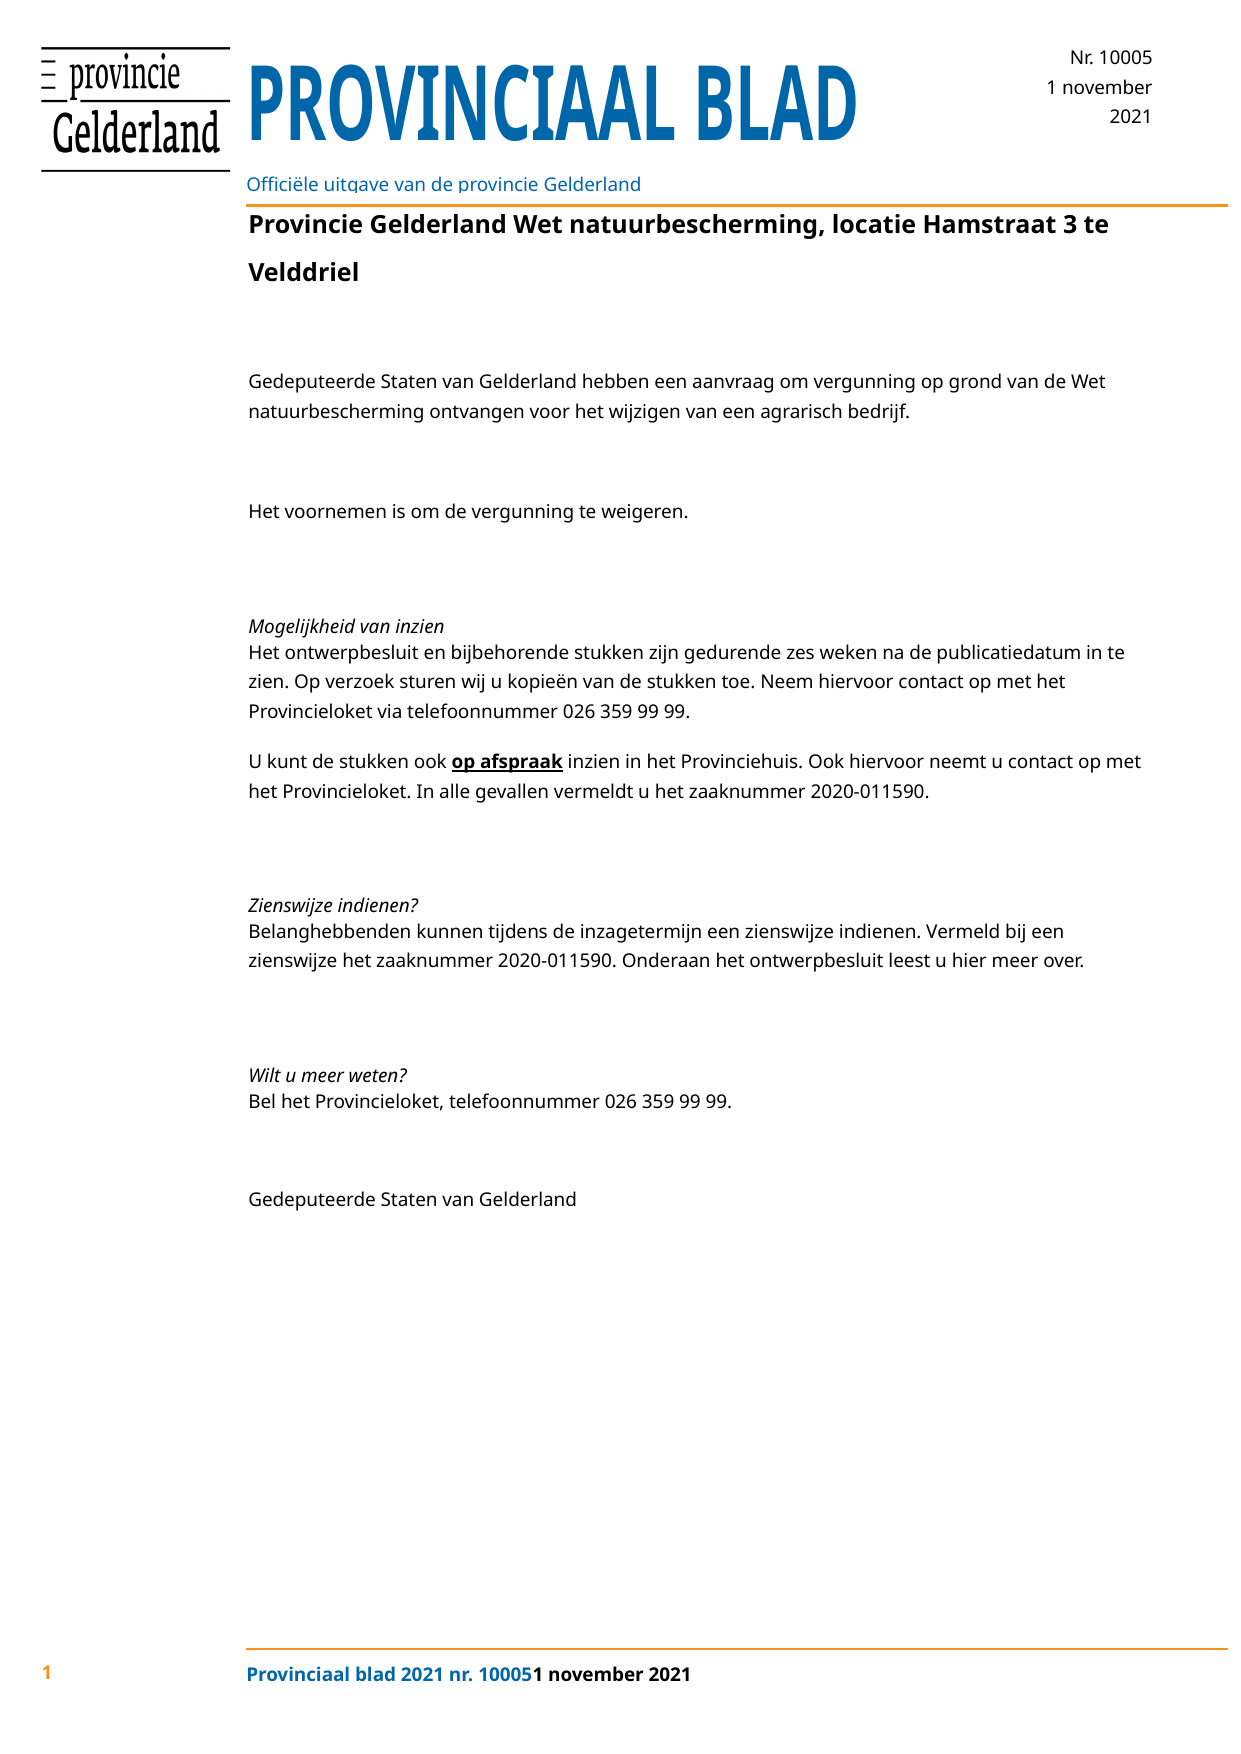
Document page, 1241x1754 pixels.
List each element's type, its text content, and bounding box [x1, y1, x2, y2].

picture [41, 47, 231, 172]
text Gedeputeerde Staten van Gelderland [248, 1186, 1152, 1212]
text Zienswijze indienen? [248, 892, 1152, 918]
text Bel het Provincieloket, telefoonnummer 026 359 99 99. [248, 1088, 1152, 1113]
text Provincie Gelderland Wet natuurbescherming, locatie Hamstraat 3 te Velddriel [248, 207, 1152, 288]
text U kunt de stukken ook op afspraak inzien in het Provinciehuis. Ook hiervoor neemt u contact op met het Provincieloket. In alle gevallen vermeldt u het zaaknummer 2020-011590. [248, 748, 1152, 804]
text Wilt u meer weten? [248, 1062, 1152, 1088]
text Het ontwerpbesluit en bijbehorende stukken zijn gedurende zes weken na de publicatiedatum in te zien. Op verzoek sturen wij u kopieën van de stukken toe. Neem hiervoor contact op met het Provincieloket via telefoonnummer 026 359 99 99. [248, 639, 1152, 724]
text Het voornemen is om de vergunning te weigeren. [248, 499, 1152, 524]
text Mogelijkheid van inzien [248, 613, 1152, 639]
text Gedeputeerde Staten van Gelderland hebben een aanvraag om vergunning op grond van de Wet natuurbescherming ontvangen voor het wijzigen van een agrarisch bedrijf. [248, 368, 1152, 424]
text Belanghebbenden kunnen tijdens de inzagetermijn een zienswijze indienen. Vermeld bij een zienswijze het zaaknummer 2020-011590. Onderaan het ontwerpbesluit leest u hier meer over. [248, 918, 1152, 973]
